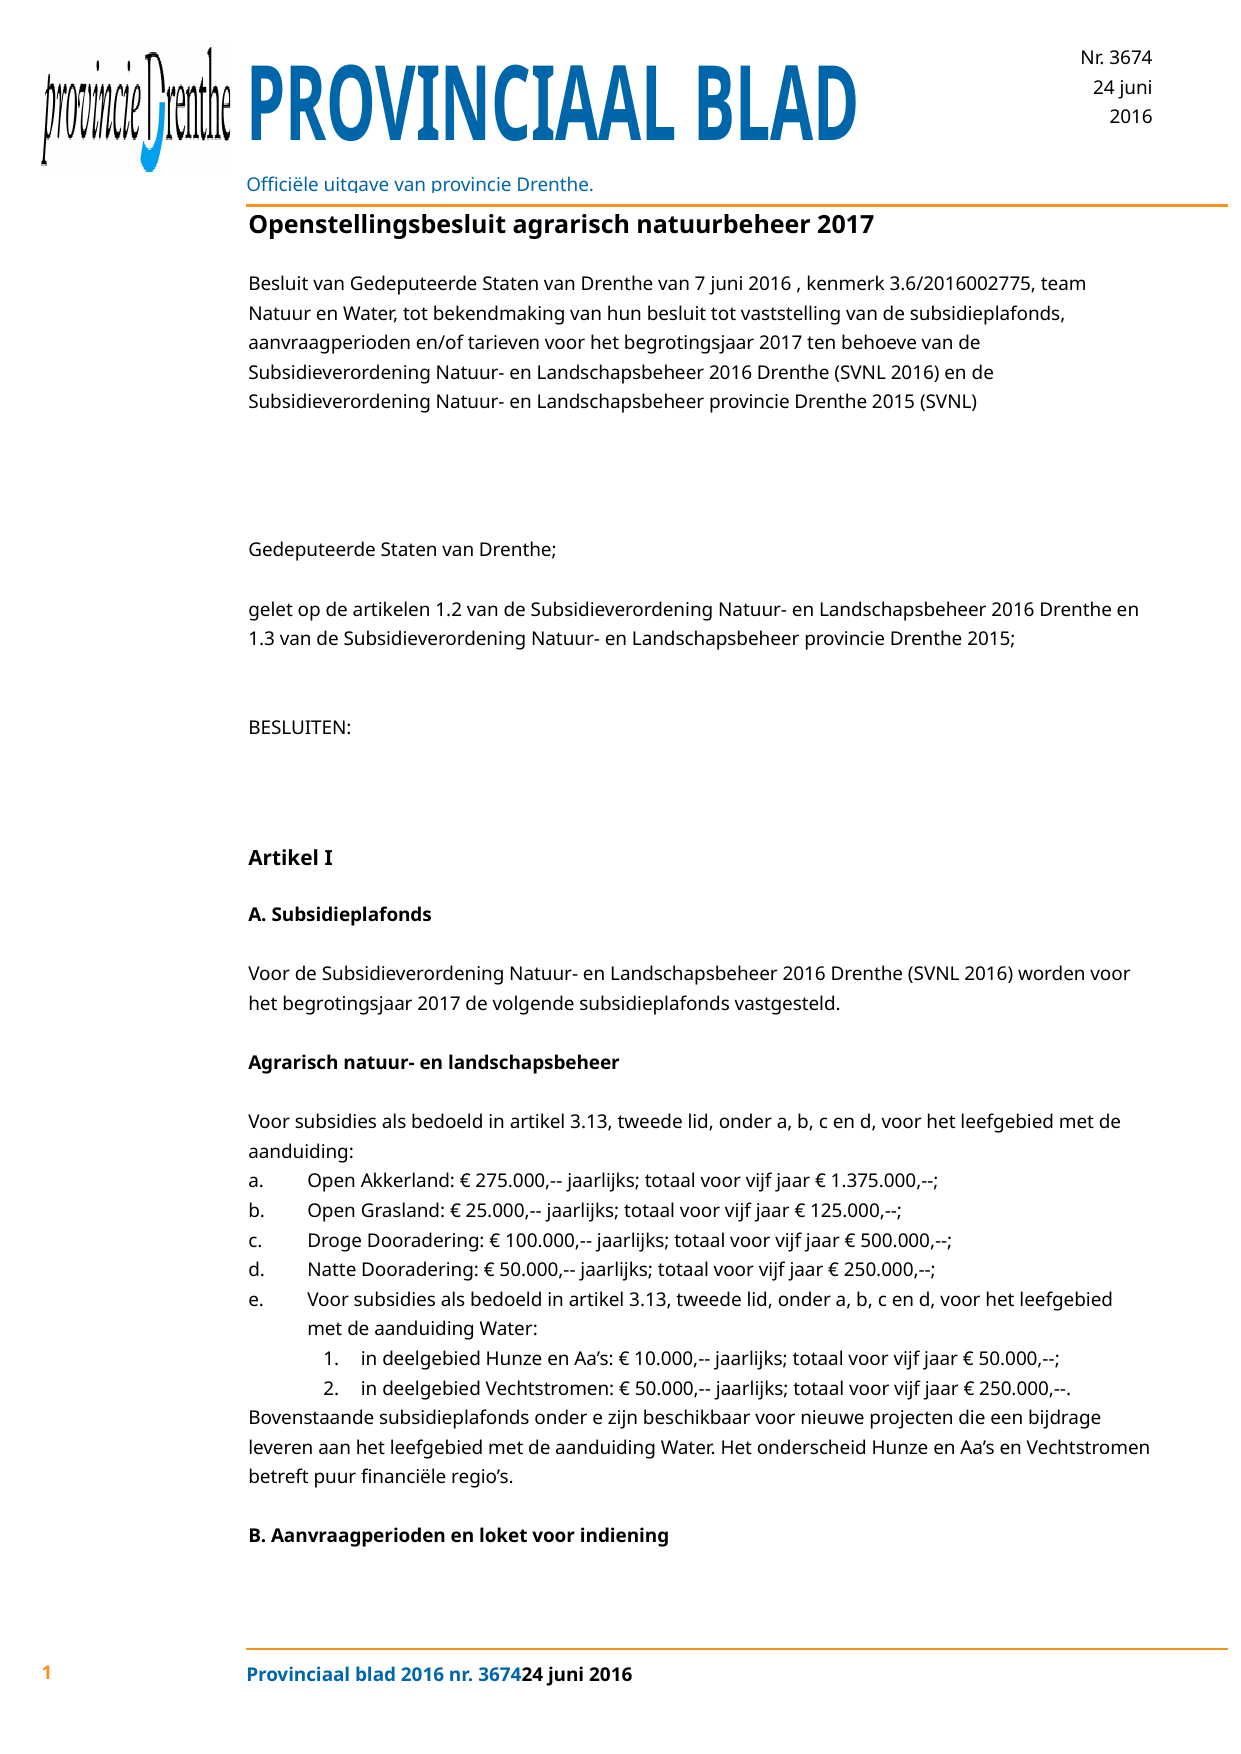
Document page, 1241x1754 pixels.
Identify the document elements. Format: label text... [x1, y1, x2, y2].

list Voor subsidies als bedoeld in artikel 3.13, tweede lid, onder a, b, c en d, voor het leefgebied met de aanduiding Water: [248, 1286, 1152, 1341]
text Agrarisch natuur- en landschapsbeheer [248, 1049, 1152, 1075]
text A. Subsidieplafonds [248, 901, 1152, 927]
list Natte Dooradering: € 50.000,-- jaarlijks; totaal voor vijf jaar € 250.000,--; [248, 1256, 1152, 1282]
list Open Akkerland: € 275.000,-- jaarlijks; totaal voor vijf jaar € 1.375.000,--; [248, 1168, 1152, 1193]
text Voor subsidies als bedoeld in artikel 3.13, tweede lid, onder a, b, c en d, voor het leefgebied met de aanduiding: [248, 1108, 1152, 1164]
text Bovenstaande subsidieplafonds onder e zijn beschikbaar voor nieuwe projecten die een bijdrage leveren aan het leefgebied met de aanduiding Water. Het onderscheid Hunze en Aa’s en Vechtstromen betreft puur financiële regio’s. [248, 1404, 1152, 1489]
list in deelgebied Hunze en Aa’s: € 10.000,-- jaarlijks; totaal voor vijf jaar € 50.000,--; [323, 1345, 1152, 1371]
text gelet op de artikelen 1.2 van de Subsidieverordening Natuur- en Landschapsbeheer 2016 Drenthe en 1.3 van de Subsidieverordening Natuur- en Landschapsbeheer provincie Drenthe 2015; [248, 596, 1152, 651]
list Open Grasland: € 25.000,-- jaarlijks; totaal voor vijf jaar € 125.000,--; [248, 1197, 1152, 1223]
text B. Aanvraagperioden en loket voor indiening [248, 1523, 1152, 1548]
list in deelgebied Vechtstromen: € 50.000,-- jaarlijks; totaal voor vijf jaar € 250.000,--. [323, 1375, 1152, 1400]
text Gedeputeerde Staten van Drenthe; [248, 537, 1152, 562]
text Artikel I [248, 843, 1152, 872]
text Voor de Subsidieverordening Natuur- en Landschapsbeheer 2016 Drenthe (SVNL 2016) worden voor het begrotingsjaar 2017 de volgende subsidieplafonds vastgesteld. [248, 961, 1152, 1016]
picture [41, 47, 231, 172]
text Besluit van Gedeputeerde Staten van Drenthe van 7 juni 2016 , kenmerk 3.6/2016002775, team Natuur en Water, tot bekendmaking van hun besluit tot vaststelling van de subsidieplafonds, aanvraagperioden en/of tarieven voor het begrotingsjaar 2017 ten behoeve van de Subsidieverordening Natuur- en Landschapsbeheer 2016 Drenthe (SVNL 2016) en de Subsidieverordening Natuur- en Landschapsbeheer provincie Drenthe 2015 (SVNL) [248, 270, 1152, 414]
text Openstellingsbesluit agrarisch natuurbeheer 2017 [248, 207, 1152, 241]
text BESLUITEN: [248, 714, 1152, 740]
list Droge Dooradering: € 100.000,-- jaarlijks; totaal voor vijf jaar € 500.000,--; [248, 1227, 1152, 1252]
